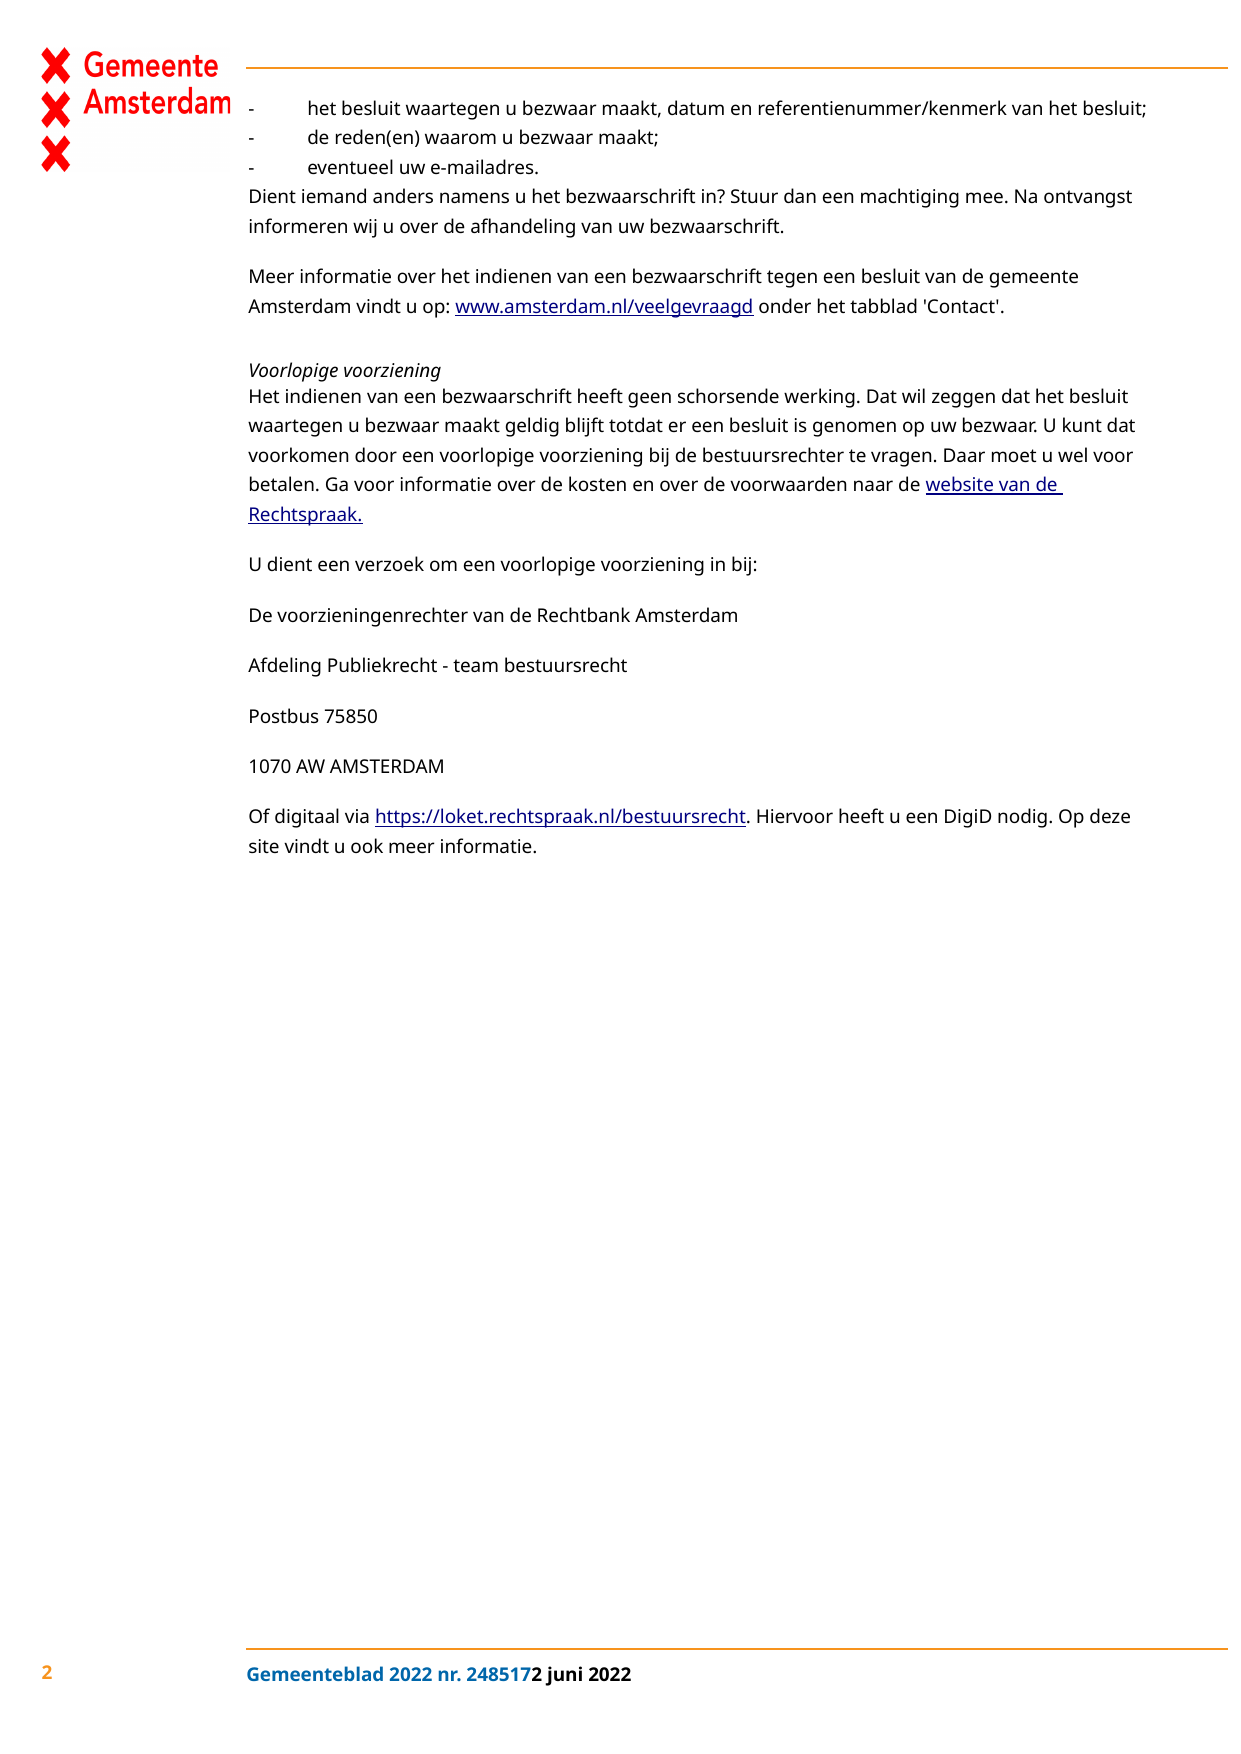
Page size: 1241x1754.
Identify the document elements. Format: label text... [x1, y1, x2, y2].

text Voorlopige voorziening [248, 357, 1152, 383]
picture [41, 47, 231, 172]
text Of digitaal via https://loket.rechtspraak.nl/bestuursrecht. Hiervoor heeft u een DigiD nodig. Op deze site vindt u ook meer informatie. [248, 804, 1152, 859]
list eventueel uw e-mailadres. [248, 154, 1152, 180]
text Postbus 75850 [248, 703, 1152, 728]
text Afdeling Publiekrecht - team bestuursrecht [248, 652, 1152, 678]
text U dient een verzoek om een voorlopige voorziening in bij: [248, 552, 1152, 577]
text Meer informatie over het indienen van een bezwaarschrift tegen een besluit van de gemeente Amsterdam vindt u op: www.amsterdam.nl/veelgevraagd onder het tabblad 'Contact'. [248, 263, 1152, 319]
list het besluit waartegen u bezwaar maakt, datum en referentienummer/kenmerk van het besluit; [248, 95, 1152, 121]
text Dient iemand anders namens u het bezwaarschrift in? Stuur dan een machtiging mee. Na ontvangst informeren wij u over de afhandeling van uw bezwaarschrift. [248, 183, 1152, 239]
list de reden(en) waarom u bezwaar maakt; [248, 124, 1152, 150]
text 1070 AW AMSTERDAM [248, 753, 1152, 779]
text Het indienen van een bezwaarschrift heeft geen schorsende werking. Dat wil zeggen dat het besluit waartegen u bezwaar maakt geldig blijft totdat er een besluit is genomen op uw bezwaar. U kunt dat voorkomen door een voorlopige voorziening bij de bestuursrechter te vragen. Daar moet u wel voor betalen. Ga voor informatie over de kosten en over de voorwaarden naar de website van de Rechtspraak. [248, 383, 1152, 527]
text De voorzieningenrechter van de Rechtbank Amsterdam [248, 602, 1152, 628]
